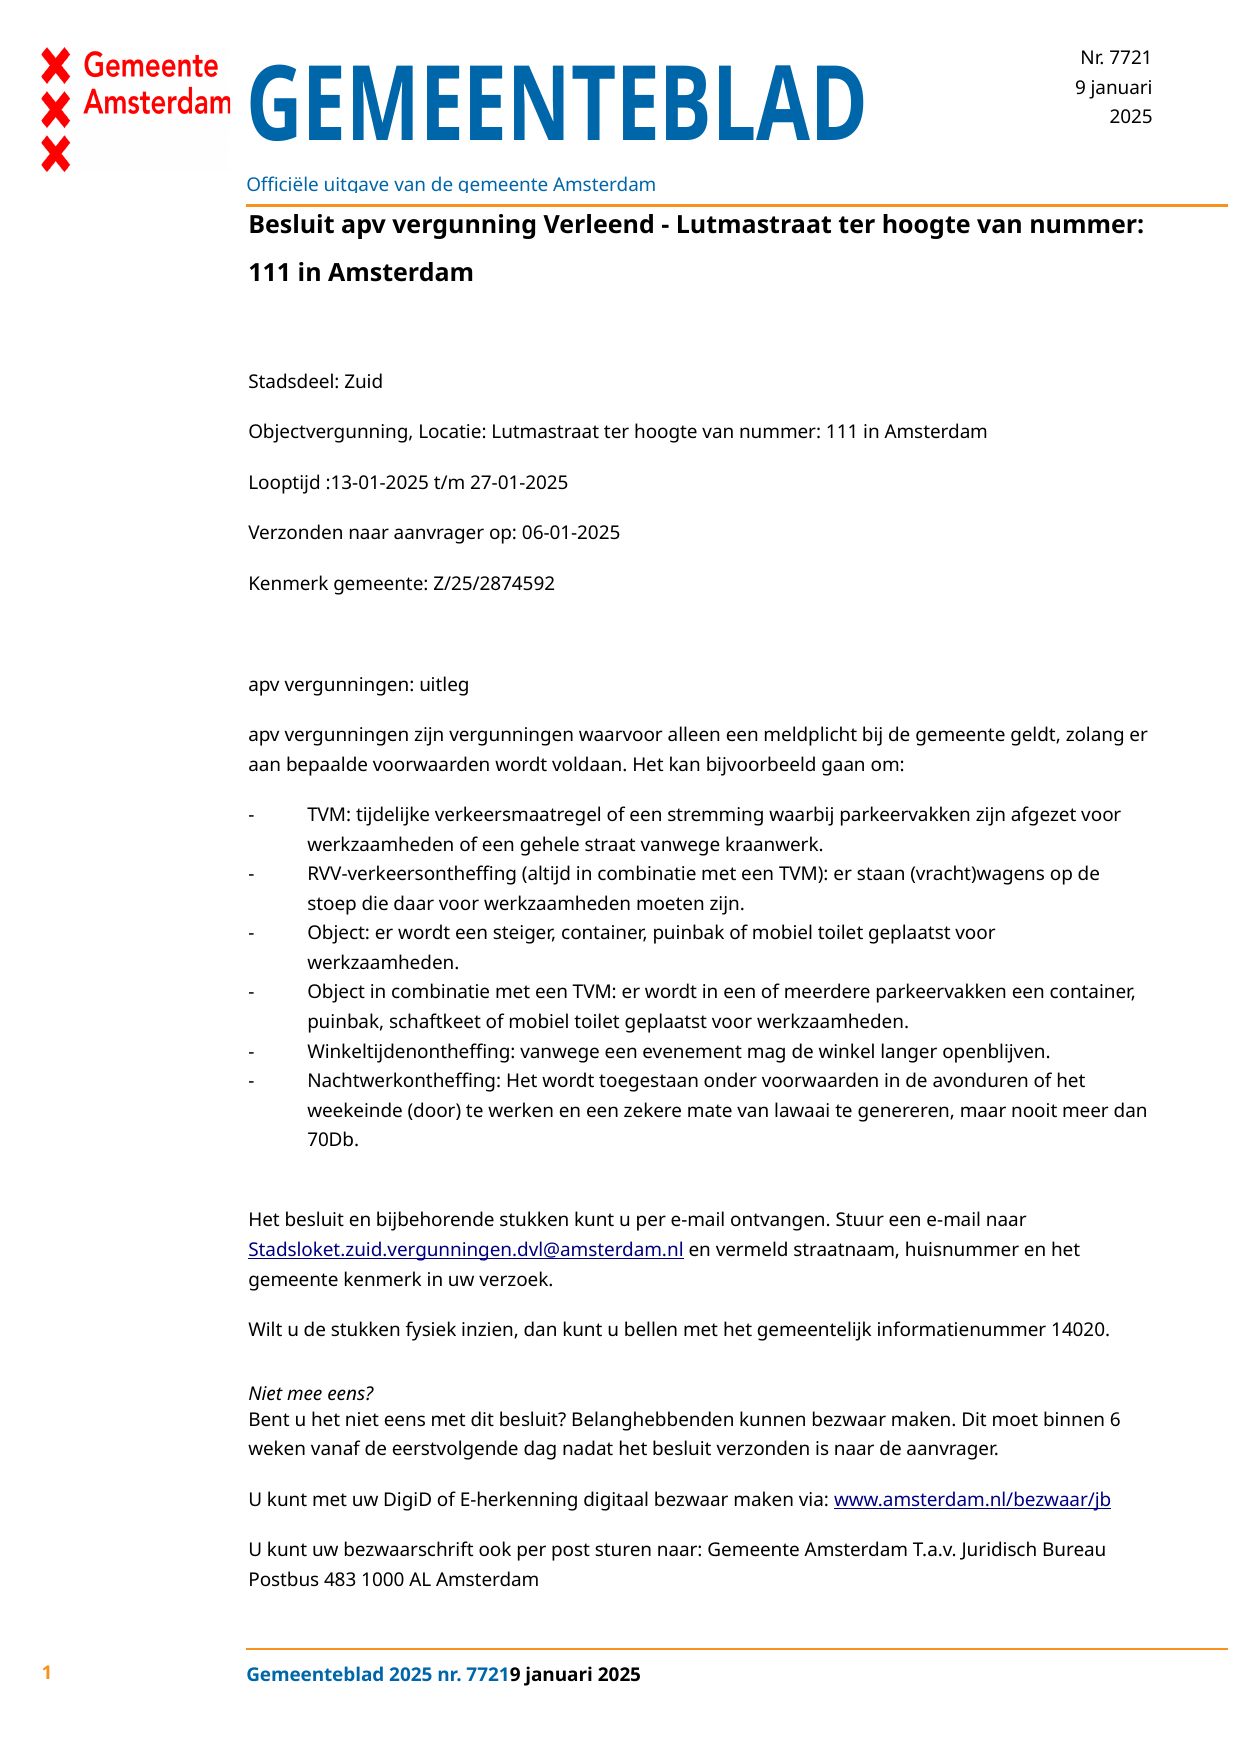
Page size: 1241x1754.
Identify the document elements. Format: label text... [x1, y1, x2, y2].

list Object in combinatie met een TVM: er wordt in een of meerdere parkeervakken een container, puinbak, schaftkeet of mobiel toilet geplaatst voor werkzaamheden. [248, 979, 1152, 1034]
text U kunt met uw DigiD of E-herkenning digitaal bezwaar maken via: www.amsterdam.nl/bezwaar/jb [248, 1486, 1152, 1512]
text Looptijd :13-01-2025 t/m 27-01-2025 [248, 469, 1152, 495]
list Winkeltijdenontheffing: vanwege een evenement mag de winkel langer openblijven. [248, 1038, 1152, 1064]
list TVM: tijdelijke verkeersmaatregel of een stremming waarbij parkeervakken zijn afgezet voor werkzaamheden of een gehele straat vanwege kraanwerk. [248, 801, 1152, 857]
list Nachtwerkontheffing: Het wordt toegestaan onder voorwaarden in de avonduren of het weekeinde (door) te werken en een zekere mate van lawaai te genereren, maar nooit meer dan 70Db. [248, 1067, 1152, 1152]
text U kunt uw bezwaarschrift ook per post sturen naar: Gemeente Amsterdam T.a.v. Juridisch Bureau Postbus 483 1000 AL Amsterdam [248, 1536, 1152, 1592]
text Het besluit en bijbehorende stukken kunt u per e-mail ontvangen. Stuur een e-mail naar Stadsloket.zuid.vergunningen.dvl@amsterdam.nl en vermeld straatnaam, huisnummer en het gemeente kenmerk in uw verzoek. [248, 1207, 1152, 1292]
text Verzonden naar aanvrager op: 06-01-2025 [248, 519, 1152, 545]
text Niet mee eens? [248, 1380, 1152, 1406]
text Objectvergunning, Locatie: Lutmastraat ter hoogte van nummer: 111 in Amsterdam [248, 419, 1152, 444]
text Stadsdeel: Zuid [248, 368, 1152, 394]
text apv vergunningen zijn vergunningen waarvoor alleen een meldplicht bij de gemeente geldt, zolang er aan bepaalde voorwaarden wordt voldaan. Het kan bijvoorbeeld gaan om: [248, 721, 1152, 777]
list Object: er wordt een steiger, container, puinbak of mobiel toilet geplaatst voor werkzaamheden. [248, 919, 1152, 975]
text Wilt u de stukken fysiek inzien, dan kunt u bellen met het gemeentelijk informatienummer 14020. [248, 1316, 1152, 1342]
text Bent u het niet eens met dit besluit? Belanghebbenden kunnen bezwaar maken. Dit moet binnen 6 weken vanaf de eerstvolgende dag nadat het besluit verzonden is naar de aanvrager. [248, 1406, 1152, 1461]
text Kenmerk gemeente: Z/25/2874592 [248, 570, 1152, 596]
list RVV-verkeersontheffing (altijd in combinatie met een TVM): er staan (vracht)wagens op de stoep die daar voor werkzaamheden moeten zijn. [248, 860, 1152, 916]
text apv vergunningen: uitleg [248, 671, 1152, 697]
text Besluit apv vergunning Verleend - Lutmastraat ter hoogte van nummer: 111 in Amsterdam [248, 207, 1152, 288]
picture [41, 47, 231, 172]
